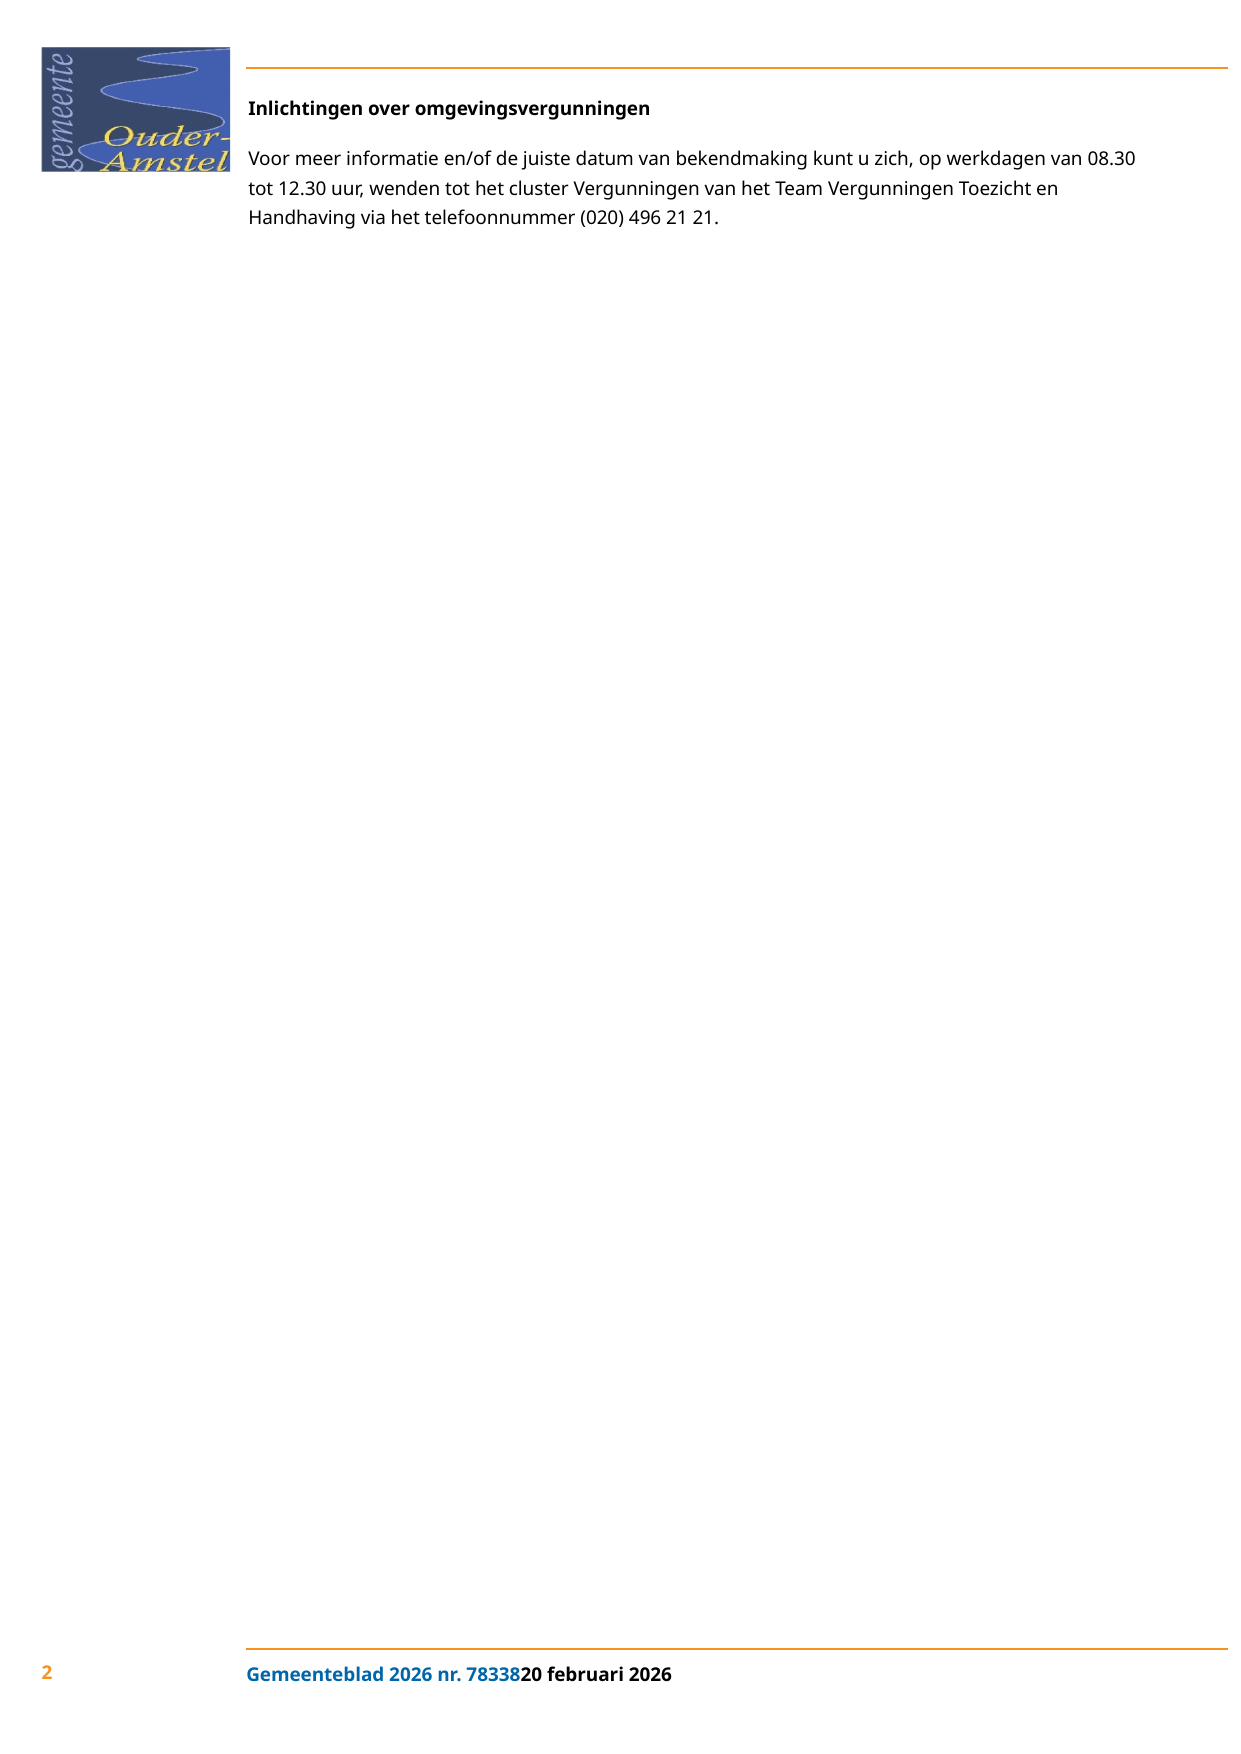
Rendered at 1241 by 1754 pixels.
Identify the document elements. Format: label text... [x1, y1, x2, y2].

picture [41, 47, 231, 172]
text Voor meer informatie en/of de juiste datum van bekendmaking kunt u zich, op werkdagen van 08.30 tot 12.30 uur, wenden tot het cluster Vergunningen van het Team Vergunningen Toezicht en Handhaving via het telefoonnummer (020) 496 21 21. [248, 145, 1152, 230]
text Inlichtingen over omgevingsvergunningen [248, 95, 1152, 121]
